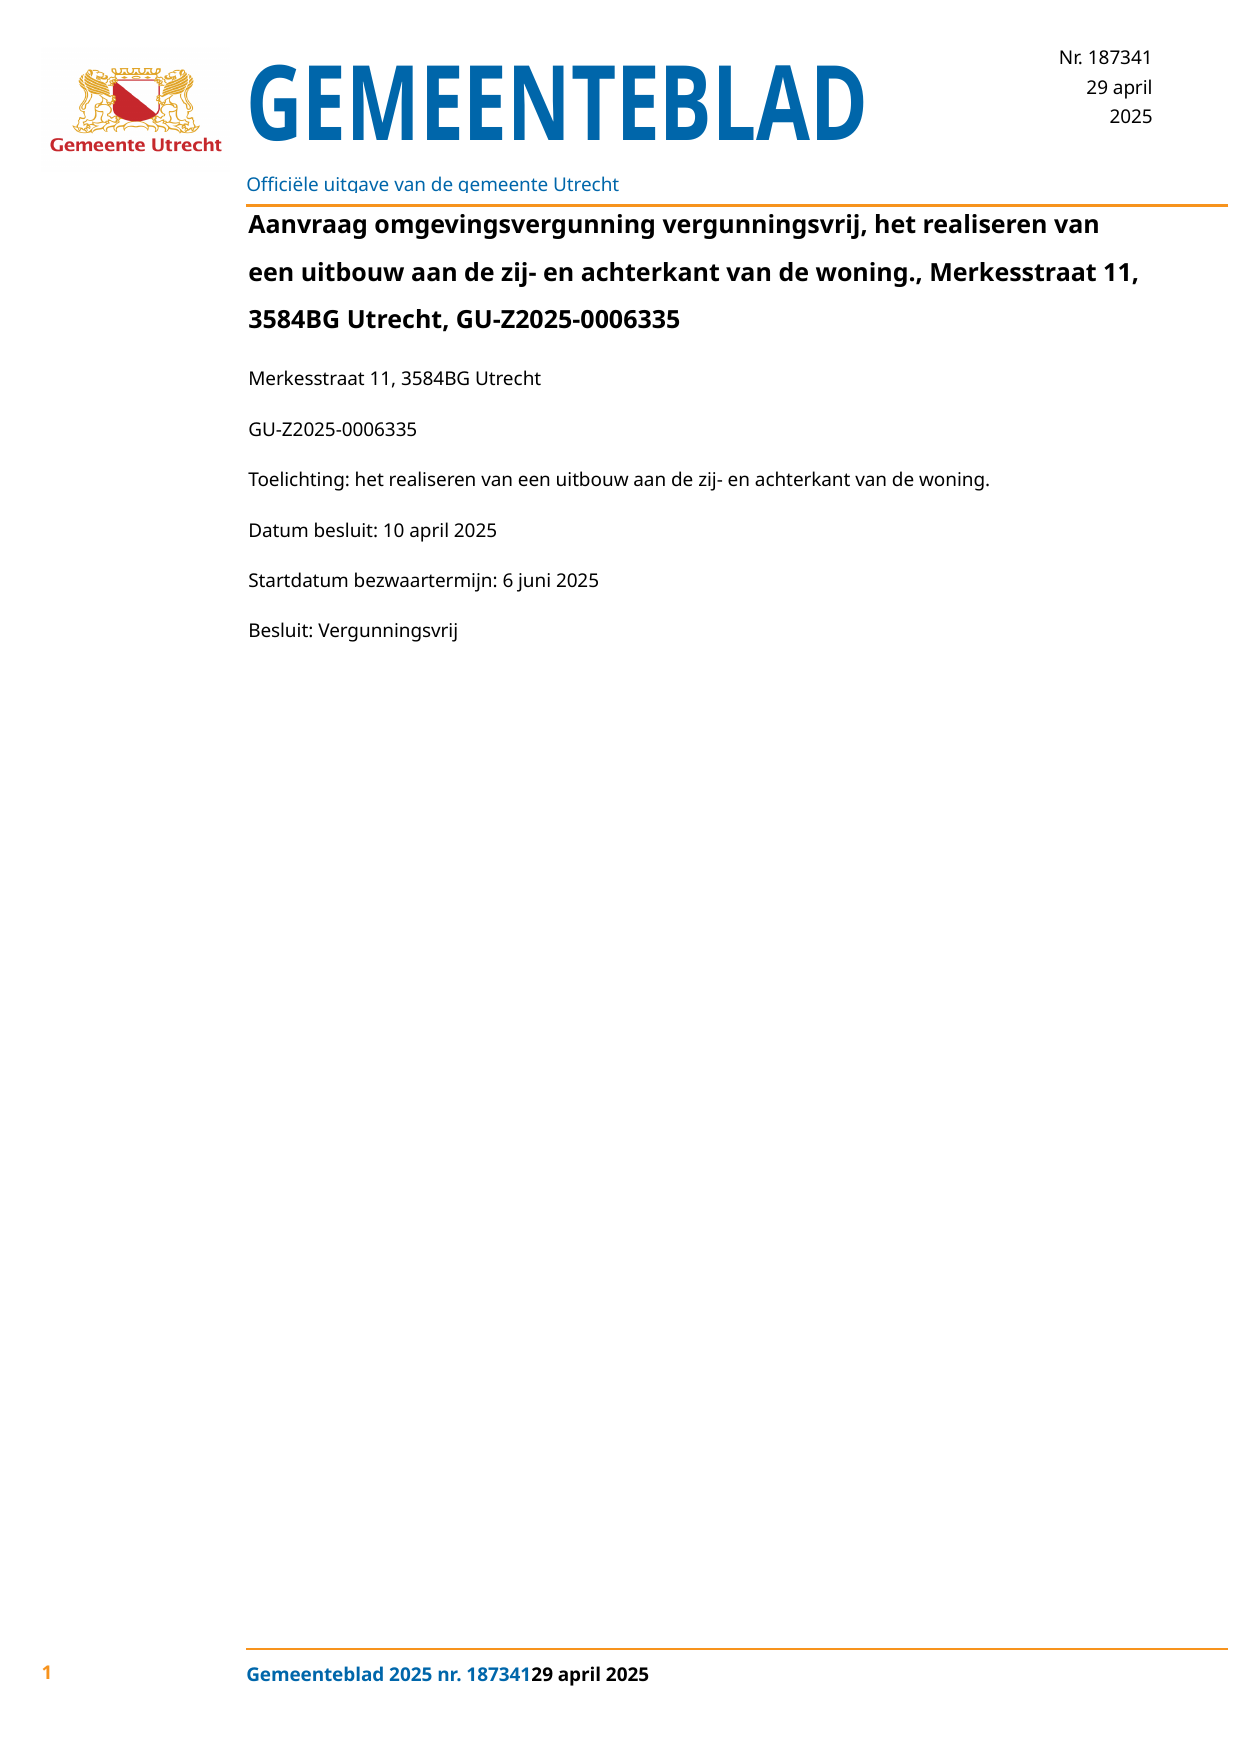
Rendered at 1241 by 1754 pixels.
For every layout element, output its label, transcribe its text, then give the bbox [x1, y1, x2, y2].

text GU-Z2025-0006335 [248, 416, 1152, 442]
text Besluit: Vergunningsvrij [248, 618, 1152, 643]
text Aanvraag omgevingsvergunning vergunningsvrij, het realiseren van een uitbouw aan de zij- en achterkant van de woning., Merkesstraat 11, 3584BG Utrecht, GU-Z2025-0006335 [248, 207, 1152, 336]
text Datum besluit: 10 april 2025 [248, 517, 1152, 542]
picture [41, 47, 231, 172]
text Toelichting: het realiseren van een uitbouw aan de zij- en achterkant van de woning. [248, 466, 1152, 492]
text Merkesstraat 11, 3584BG Utrecht [248, 366, 1152, 391]
text Startdatum bezwaartermijn: 6 juni 2025 [248, 567, 1152, 593]
